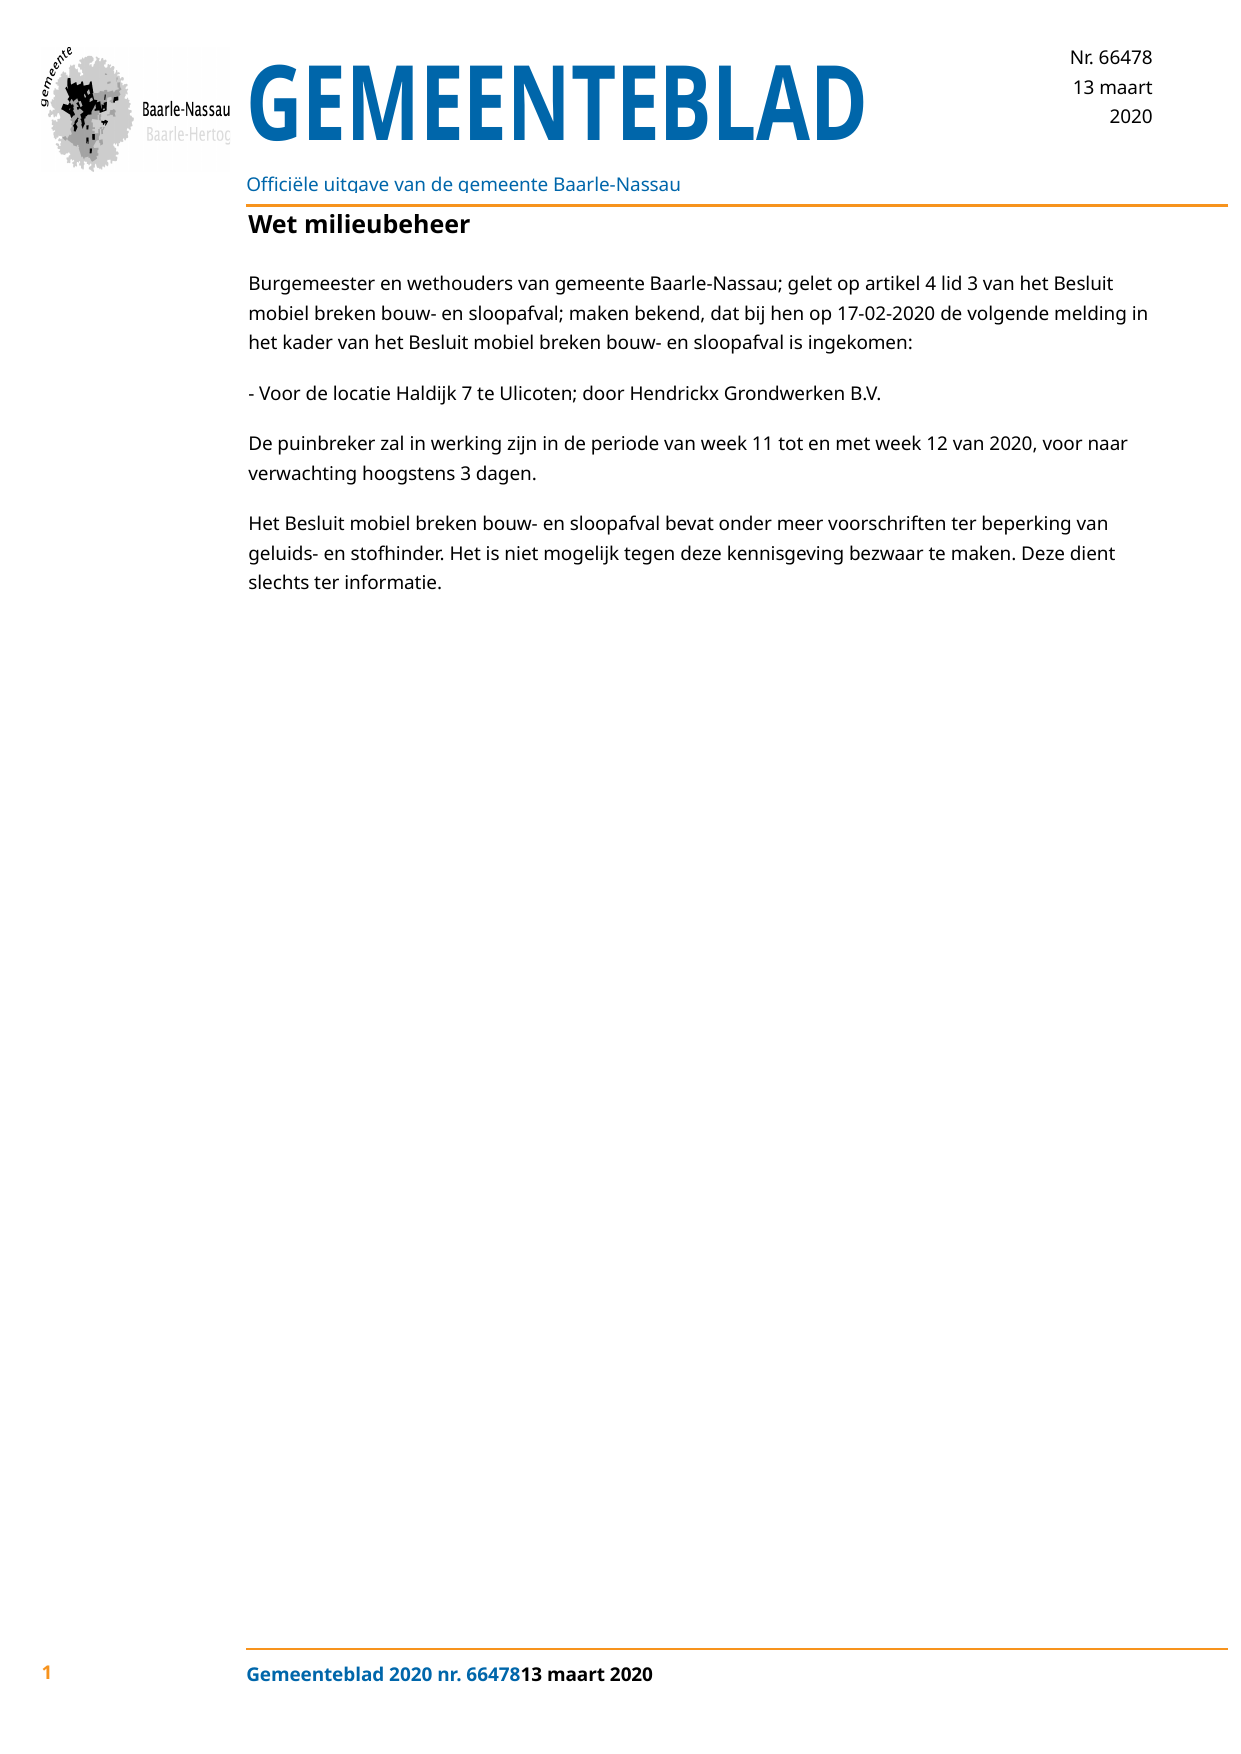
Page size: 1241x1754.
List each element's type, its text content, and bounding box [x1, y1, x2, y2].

picture [41, 47, 231, 172]
text De puinbreker zal in werking zijn in de periode van week 11 tot en met week 12 van 2020, voor naar verwachting hoogstens 3 dagen. [248, 430, 1152, 486]
text Burgemeester en wethouders van gemeente Baarle-Nassau; gelet op artikel 4 lid 3 van het Besluit mobiel breken bouw- en sloopafval; maken bekend, dat bij hen op 17-02-2020 de volgende melding in het kader van het Besluit mobiel breken bouw- en sloopafval is ingekomen: [248, 270, 1152, 355]
text Wet milieubeheer [248, 207, 1152, 241]
text Het Besluit mobiel breken bouw- en sloopafval bevat onder meer voorschriften ter beperking van geluids- en stofhinder. Het is niet mogelijk tegen deze kennisgeving bezwaar te maken. Deze dient slechts ter informatie. [248, 510, 1152, 595]
text - Voor de locatie Haldijk 7 te Ulicoten; door Hendrickx Grondwerken B.V. [248, 380, 1152, 406]
